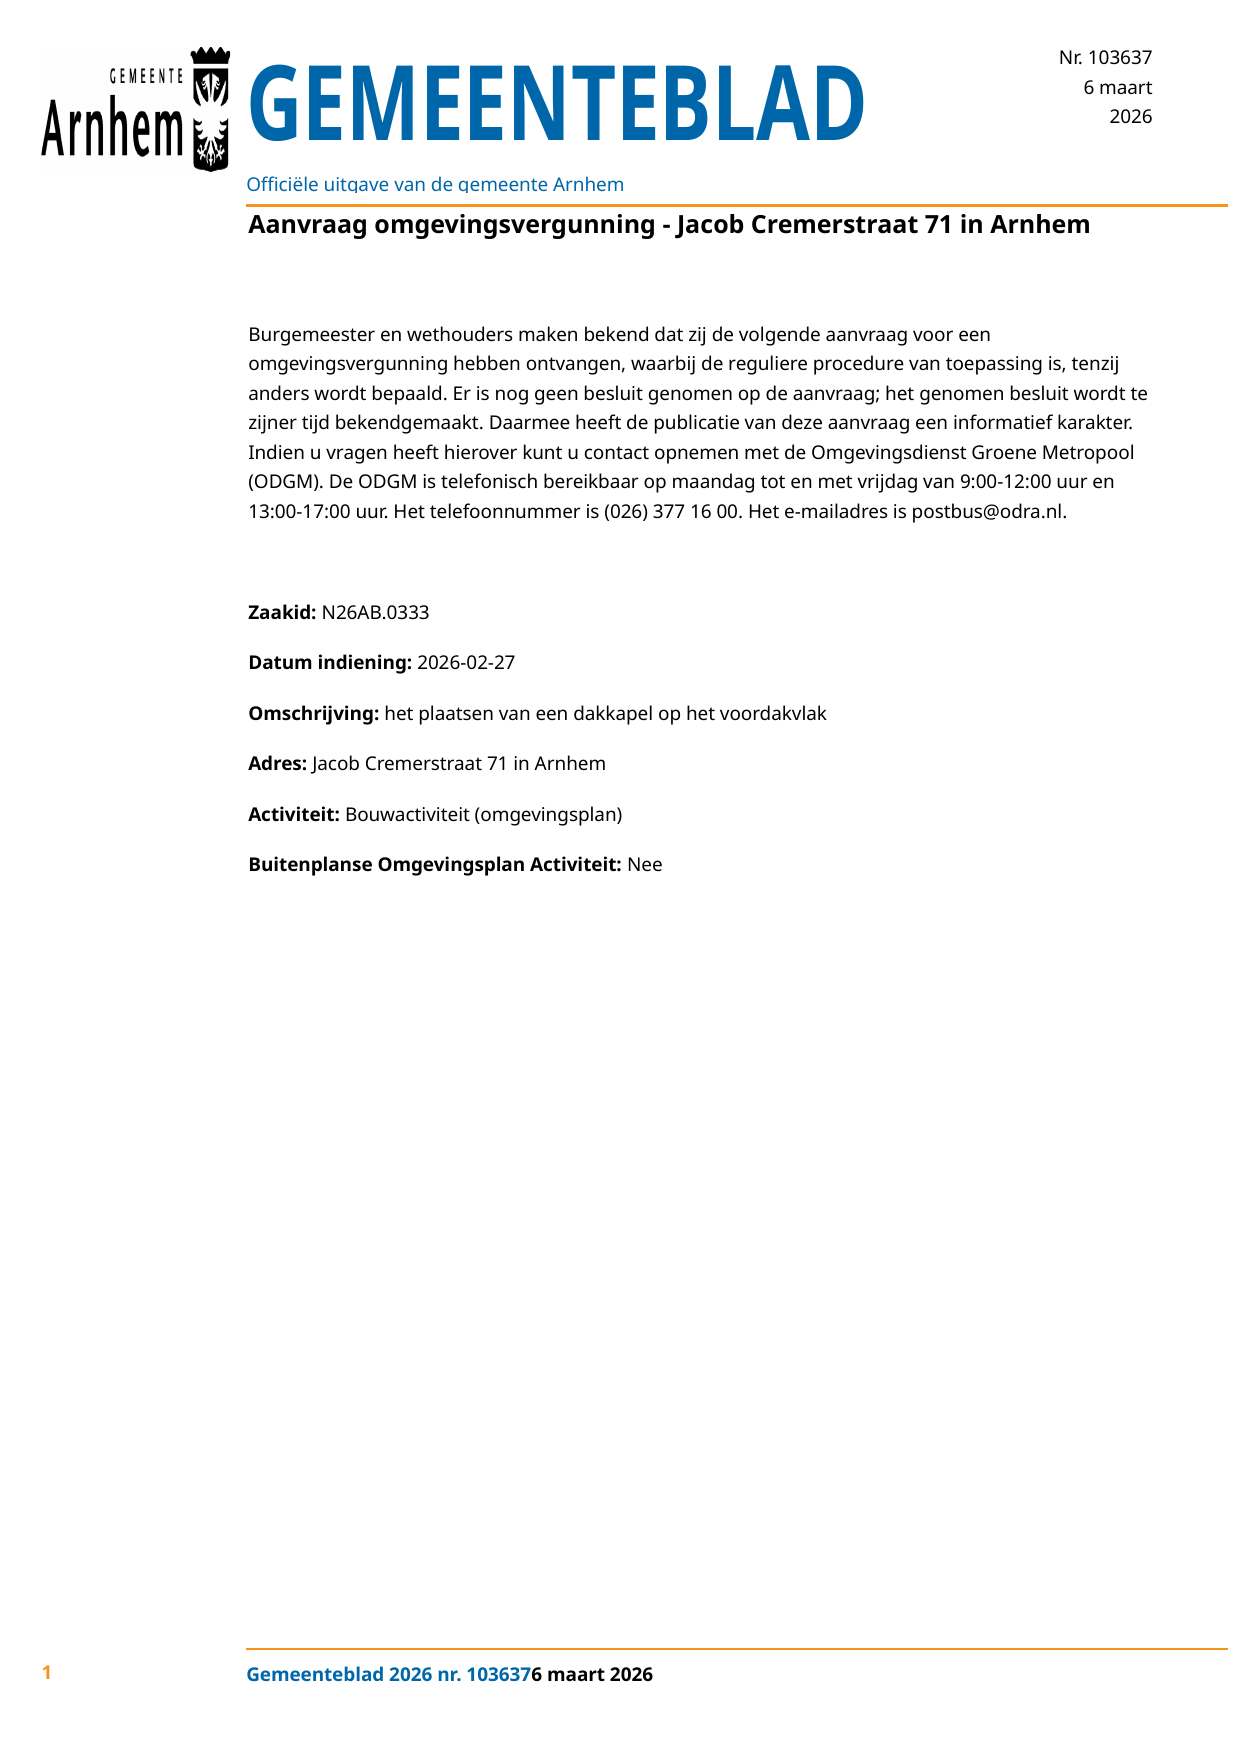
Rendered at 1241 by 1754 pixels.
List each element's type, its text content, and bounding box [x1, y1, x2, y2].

text Datum indiening: 2026-02-27 [248, 649, 1152, 675]
text Aanvraag omgevingsvergunning - Jacob Cremerstraat 71 in Arnhem [248, 207, 1152, 241]
text Adres: Jacob Cremerstraat 71 in Arnhem [248, 750, 1152, 776]
picture [41, 47, 231, 172]
text Buitenplanse Omgevingsplan Activiteit: Nee [248, 851, 1152, 877]
text Zaakid: N26AB.0333 [248, 599, 1152, 625]
text Activiteit: Bouwactiviteit (omgevingsplan) [248, 801, 1152, 826]
text Burgemeester en wethouders maken bekend dat zij de volgende aanvraag voor een omgevingsvergunning hebben ontvangen, waarbij de reguliere procedure van toepassing is, tenzij anders wordt bepaald. Er is nog geen besluit genomen op de aanvraag; het genomen besluit wordt te zijner tijd bekendgemaakt. Daarmee heeft de publicatie van deze aanvraag een informatief karakter. Indien u vragen heeft hierover kunt u contact opnemen met de Omgevingsdienst Groene Metropool (ODGM). De ODGM is telefonisch bereikbaar op maandag tot en met vrijdag van 9:00-12:00 uur en 13:00-17:00 uur. Het telefoonnummer is (026) 377 16 00. Het e-mailadres is postbus@odra.nl. [248, 321, 1152, 524]
text Omschrijving: het plaatsen van een dakkapel op het voordakvlak [248, 700, 1152, 726]
